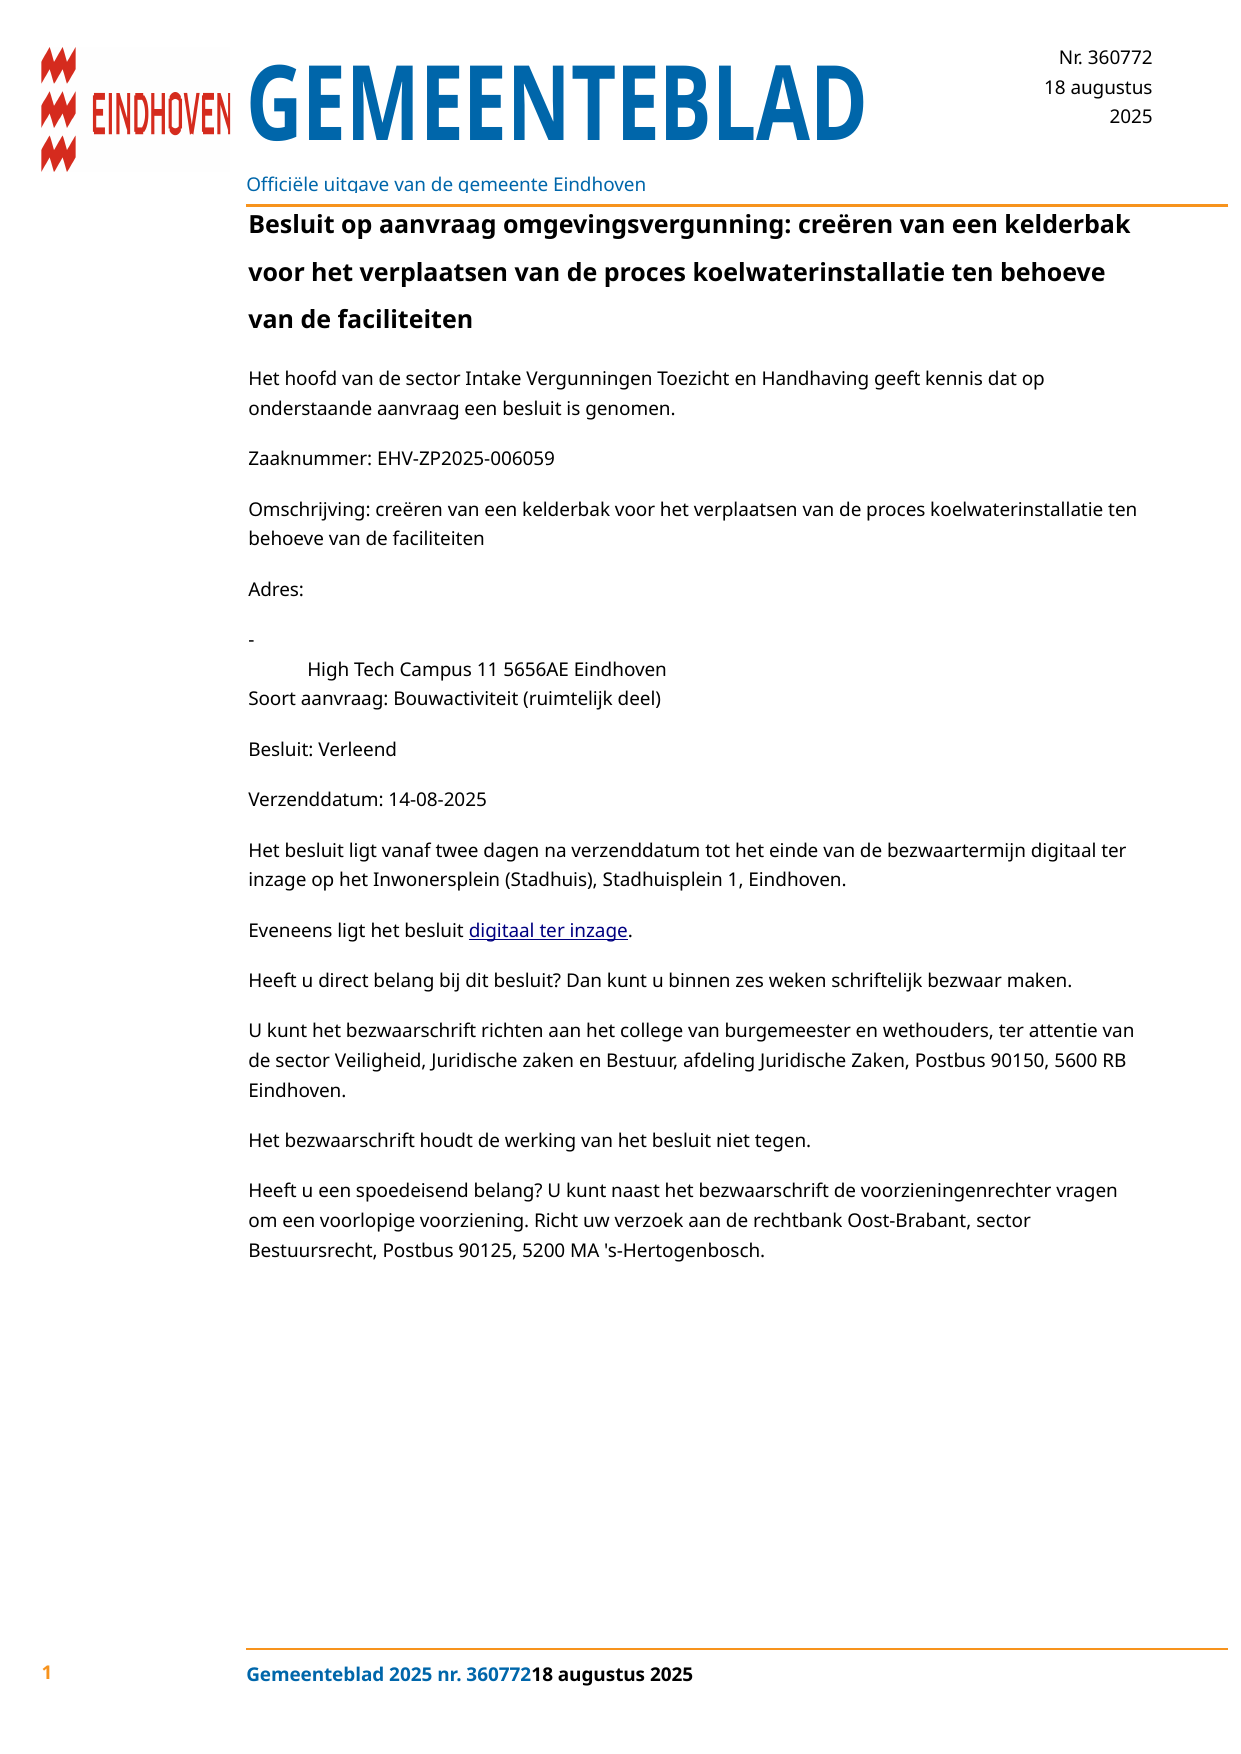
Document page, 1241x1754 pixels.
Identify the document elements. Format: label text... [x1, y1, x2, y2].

text U kunt het bezwaarschrift richten aan het college van burgemeester en wethouders, ter attentie van de sector Veiligheid, Juridische zaken en Bestuur, afdeling Juridische Zaken, Postbus 90150, 5600 RB Eindhoven. [248, 1018, 1152, 1102]
list High Tech Campus 11 5656AE Eindhoven [248, 656, 1152, 682]
text Het hoofd van de sector Intake Vergunningen Toezicht en Handhaving geeft kennis dat op onderstaande aanvraag een besluit is genomen. [248, 366, 1152, 421]
text Soort aanvraag: Bouwactiviteit (ruimtelijk deel) [248, 686, 1152, 711]
text Heeft u direct belang bij dit besluit? Dan kunt u binnen zes weken schriftelijk bezwaar maken. [248, 967, 1152, 993]
text Verzenddatum: 14-08-2025 [248, 786, 1152, 812]
text Adres: [248, 576, 1152, 602]
text Besluit: Verleend [248, 736, 1152, 762]
text Besluit op aanvraag omgevingsvergunning: creëren van een kelderbak voor het verplaatsen van de proces koelwaterinstallatie ten behoeve van de faciliteiten [248, 207, 1152, 336]
text Zaaknummer: EHV-ZP2025-006059 [248, 446, 1152, 471]
text Het bezwaarschrift houdt de werking van het besluit niet tegen. [248, 1127, 1152, 1153]
text Eveneens ligt het besluit digitaal ter inzage. [248, 917, 1152, 942]
text Het besluit ligt vanaf twee dagen na verzenddatum tot het einde van de bezwaartermijn digitaal ter inzage op het Inwonersplein (Stadhuis), Stadhuisplein 1, Eindhoven. [248, 837, 1152, 892]
text Omschrijving: creëren van een kelderbak voor het verplaatsen van de proces koelwaterinstallatie ten behoeve van de faciliteiten [248, 496, 1152, 551]
picture [41, 47, 231, 172]
text Heeft u een spoedeisend belang? U kunt naast het bezwaarschrift de voorzieningenrechter vragen om een voorlopige voorziening. Richt uw verzoek aan de rechtbank Oost-Brabant, sector Bestuursrecht, Postbus 90125, 5200 MA 's-Hertogenbosch. [248, 1178, 1152, 1262]
